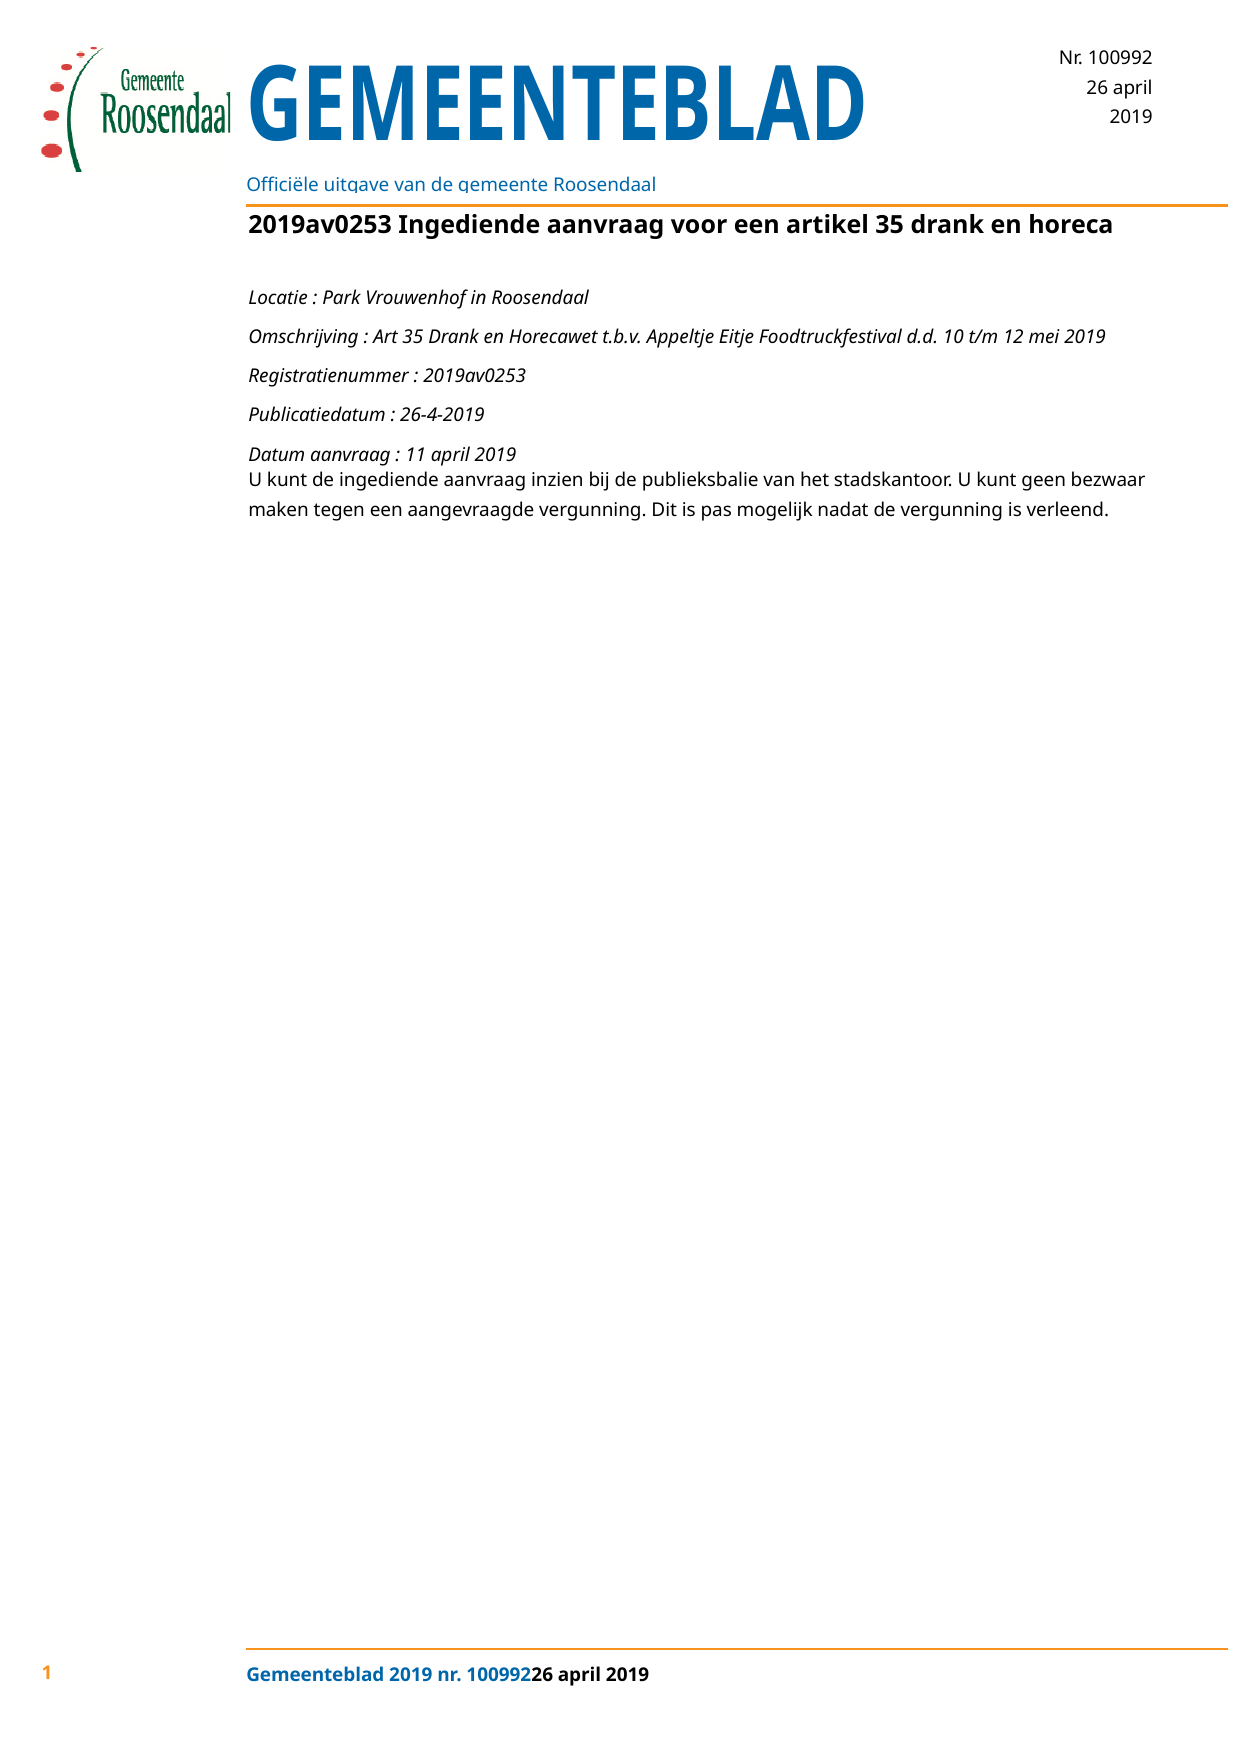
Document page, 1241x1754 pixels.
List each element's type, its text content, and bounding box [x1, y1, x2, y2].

text Registratienummer : 2019av0253 [248, 362, 1152, 388]
text Datum aanvraag : 11 april 2019 [248, 441, 1152, 467]
text Omschrijving : Art 35 Drank en Horecawet t.b.v. Appeltje Eitje Foodtruckfestival d.d. 10 t/m 12 mei 2019 [248, 323, 1152, 349]
text Locatie : Park Vrouwenhof in Roosendaal [248, 284, 1152, 309]
text U kunt de ingediende aanvraag inzien bij de publieksbalie van het stadskantoor. U kunt geen bezwaar maken tegen een aangevraagde vergunning. Dit is pas mogelijk nadat de vergunning is verleend. [248, 467, 1152, 522]
text 2019av0253 Ingediende aanvraag voor een artikel 35 drank en horeca [248, 207, 1152, 241]
picture [41, 47, 231, 172]
text Publicatiedatum : 26-4-2019 [248, 402, 1152, 427]
